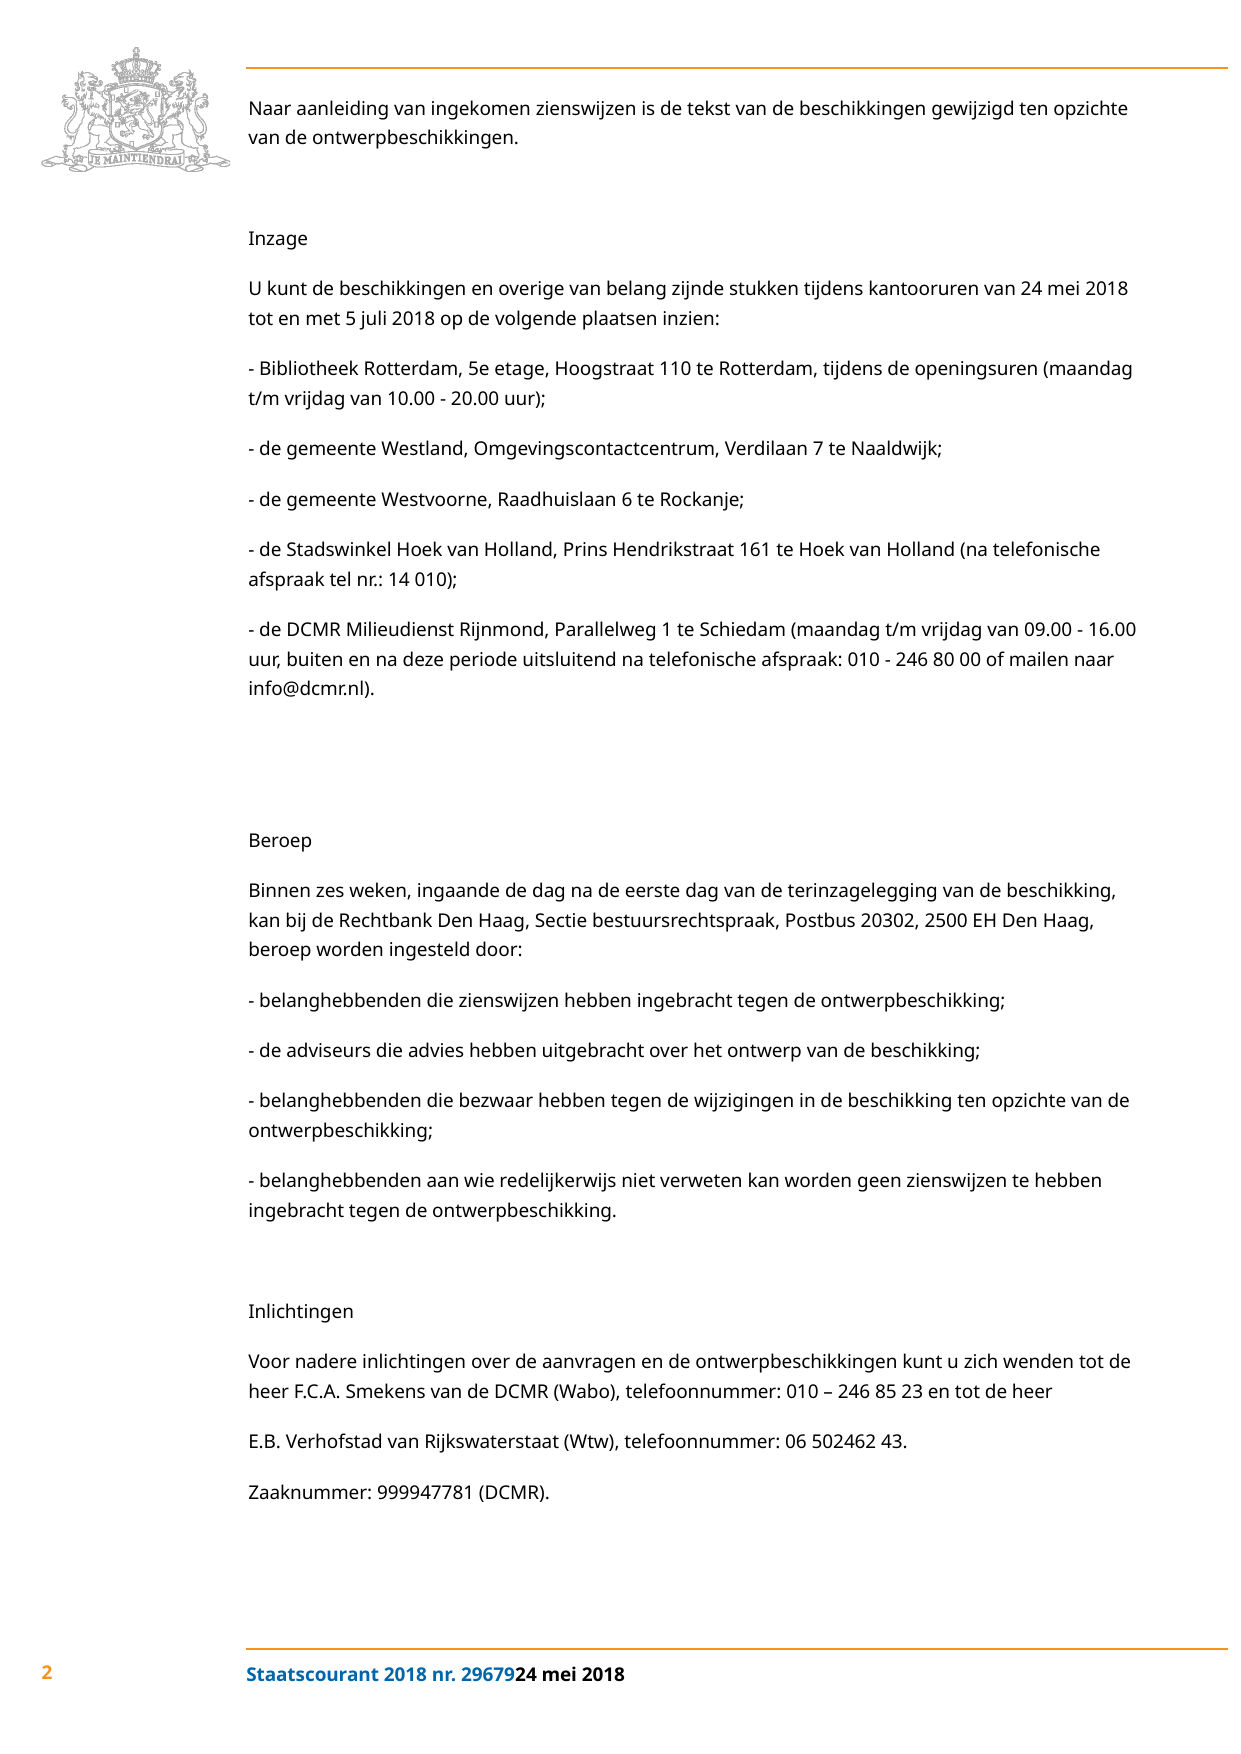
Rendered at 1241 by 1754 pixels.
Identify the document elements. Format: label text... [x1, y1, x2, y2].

text - belanghebbenden aan wie redelijkerwijs niet verweten kan worden geen zienswijzen te hebben ingebracht tegen de ontwerpbeschikking. [248, 1168, 1152, 1223]
text Voor nadere inlichtingen over de aanvragen en de ontwerpbeschikkingen kunt u zich wenden tot de heer F.C.A. Smekens van de DCMR (Wabo), telefoonnummer: 010 – 246 85 23 en tot de heer [248, 1348, 1152, 1404]
picture [41, 47, 231, 172]
text - belanghebbenden die bezwaar hebben tegen de wijzigingen in de beschikking ten opzichte van de ontwerpbeschikking; [248, 1088, 1152, 1143]
text Binnen zes weken, ingaande de dag na de eerste dag van de terinzagelegging van de beschikking, kan bij de Rechtbank Den Haag, Sectie bestuursrechtspraak, Postbus 20302, 2500 EH Den Haag, beroep worden ingesteld door: [248, 877, 1152, 962]
text Inlichtingen [248, 1298, 1152, 1324]
text - Bibliotheek Rotterdam, 5e etage, Hoogstraat 110 te Rotterdam, tijdens de openingsuren (maandag t/m vrijdag van 10.00 - 20.00 uur); [248, 356, 1152, 411]
text Beroep [248, 827, 1152, 853]
text Zaaknummer: 999947781 (DCMR). [248, 1479, 1152, 1505]
text - de adviseurs die advies hebben uitgebracht over het ontwerp van de beschikking; [248, 1037, 1152, 1063]
text U kunt de beschikkingen en overige van belang zijnde stukken tijdens kantooruren van 24 mei 2018 tot en met 5 juli 2018 op de volgende plaatsen inzien: [248, 276, 1152, 331]
text - de Stadswinkel Hoek van Holland, Prins Hendrikstraat 161 te Hoek van Holland (na telefonische afspraak tel nr.: 14 010); [248, 536, 1152, 592]
text - belanghebbenden die zienswijzen hebben ingebracht tegen de ontwerpbeschikking; [248, 987, 1152, 1013]
text - de gemeente Westland, Omgevingscontactcentrum, Verdilaan 7 te Naaldwijk; [248, 436, 1152, 461]
text - de gemeente Westvoorne, Raadhuislaan 6 te Rockanje; [248, 486, 1152, 512]
text E.B. Verhofstad van Rijkswaterstaat (Wtw), telefoonnummer: 06 502462 43. [248, 1428, 1152, 1454]
text - de DCMR Milieudienst Rijnmond, Parallelweg 1 te Schiedam (maandag t/m vrijdag van 09.00 - 16.00 uur, buiten en na deze periode uitsluitend na telefonische afspraak: 010 - 246 80 00 of mailen naar info@dcmr.nl). [248, 616, 1152, 701]
text Naar aanleiding van ingekomen zienswijzen is de tekst van de beschikkingen gewijzigd ten opzichte van de ontwerpbeschikkingen. [248, 95, 1152, 150]
text Inzage [248, 225, 1152, 251]
